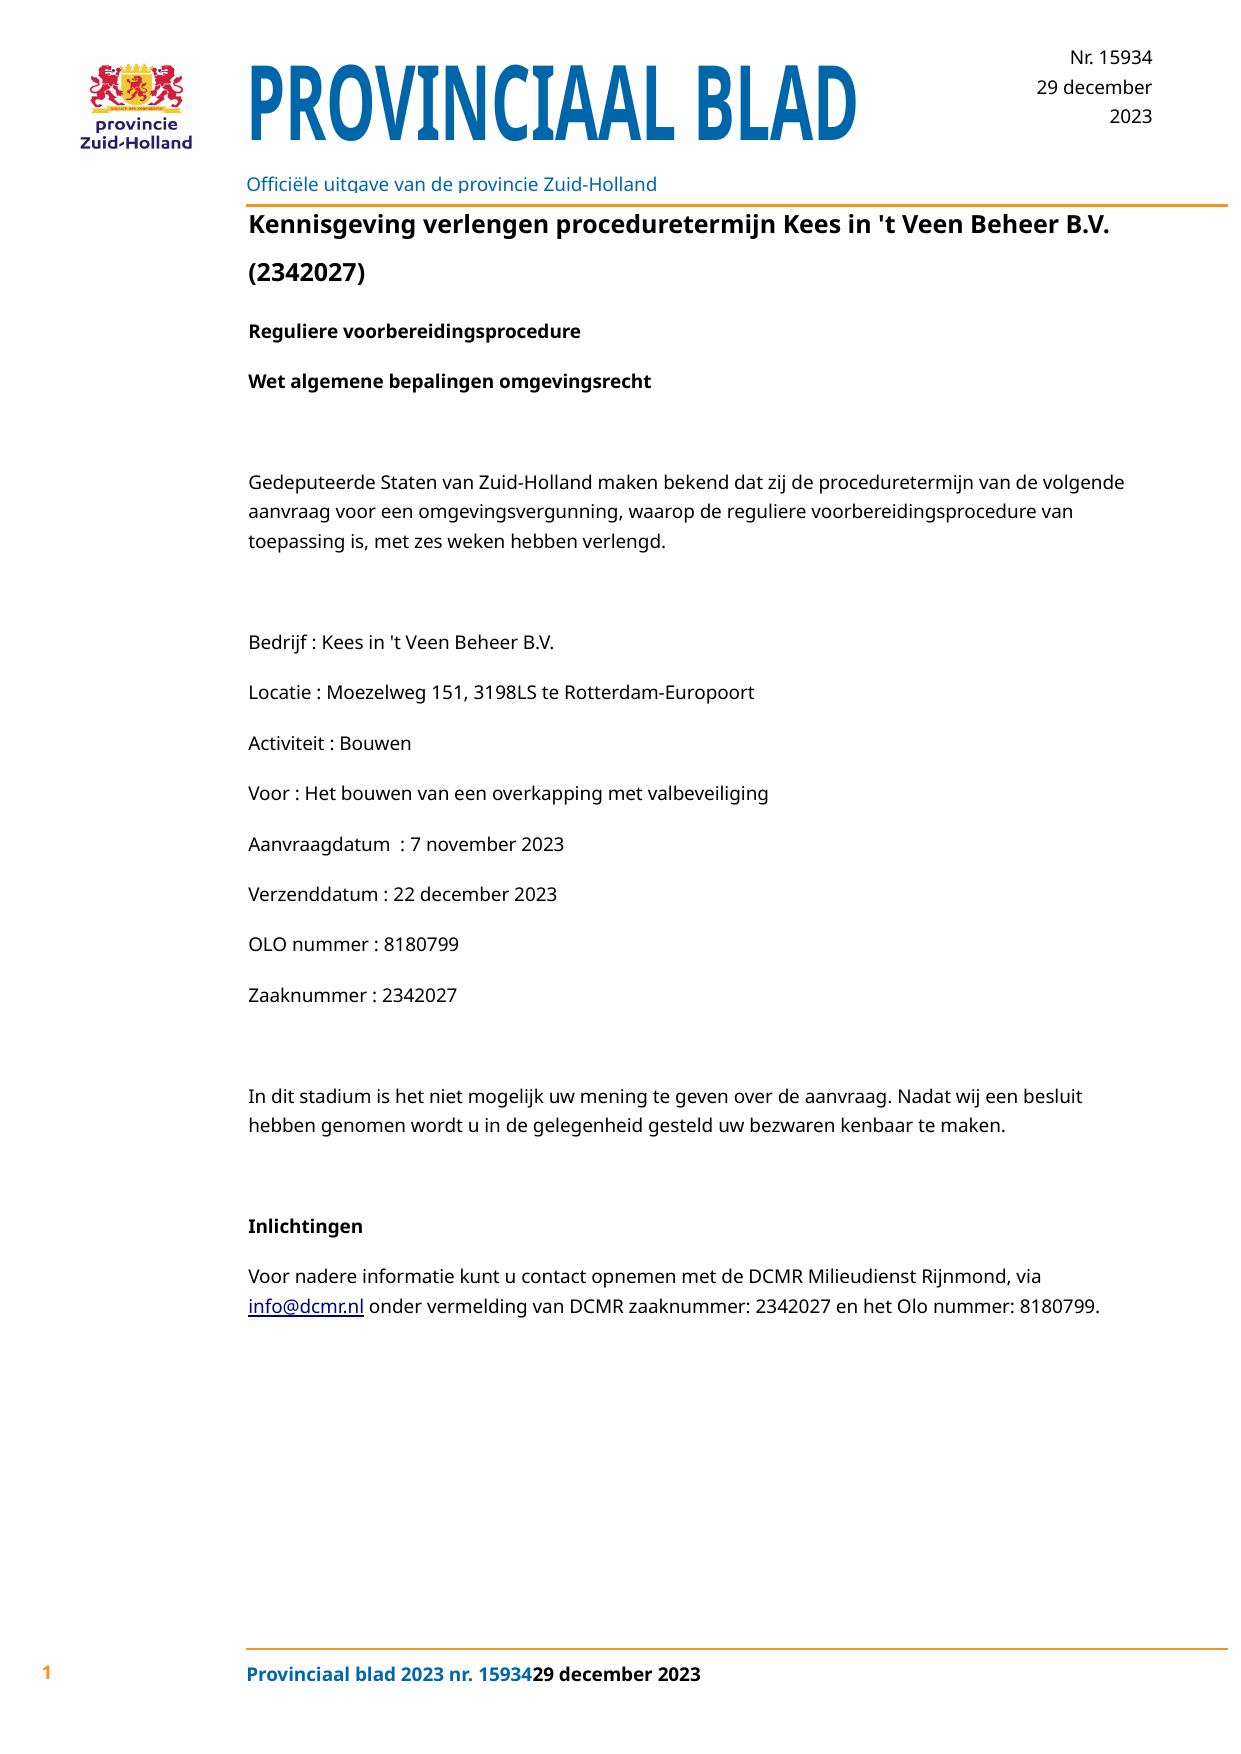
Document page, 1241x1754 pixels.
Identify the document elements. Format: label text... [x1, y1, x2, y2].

text Verzenddatum : 22 december 2023 [248, 881, 1152, 907]
text In dit stadium is het niet mogelijk uw mening te geven over de aanvraag. Nadat wij een besluit hebben genomen wordt u in de gelegenheid gesteld uw bezwaren kenbaar te maken. [248, 1083, 1152, 1138]
text Voor nadere informatie kunt u contact opnemen met de DCMR Milieudienst Rijnmond, via info@dcmr.nl onder vermelding van DCMR zaaknummer: 2342027 en het Olo nummer: 8180799. [248, 1264, 1152, 1319]
text Reguliere voorbereidingsprocedure [248, 318, 1152, 344]
text Bedrijf : Kees in 't Veen Beheer B.V. [248, 629, 1152, 655]
text Gedeputeerde Staten van Zuid-Holland maken bekend dat zij de proceduretermijn van de volgende aanvraag voor een omgevingsvergunning, waarop de reguliere voorbereidingsprocedure van toepassing is, met zes weken hebben verlengd. [248, 469, 1152, 554]
text OLO nummer : 8180799 [248, 932, 1152, 957]
text Zaaknummer : 2342027 [248, 982, 1152, 1008]
text Inlichtingen [248, 1213, 1152, 1239]
text Voor : Het bouwen van een overkapping met valbeveiliging [248, 780, 1152, 806]
text Locatie : Moezelweg 151, 3198LS te Rotterdam-Europoort [248, 679, 1152, 705]
text Aanvraagdatum : 7 november 2023 [248, 831, 1152, 857]
text Wet algemene bepalingen omgevingsrecht [248, 368, 1152, 394]
text Activiteit : Bouwen [248, 730, 1152, 756]
picture [41, 47, 231, 172]
text Kennisgeving verlengen proceduretermijn Kees in 't Veen Beheer B.V. (2342027) [248, 207, 1152, 288]
